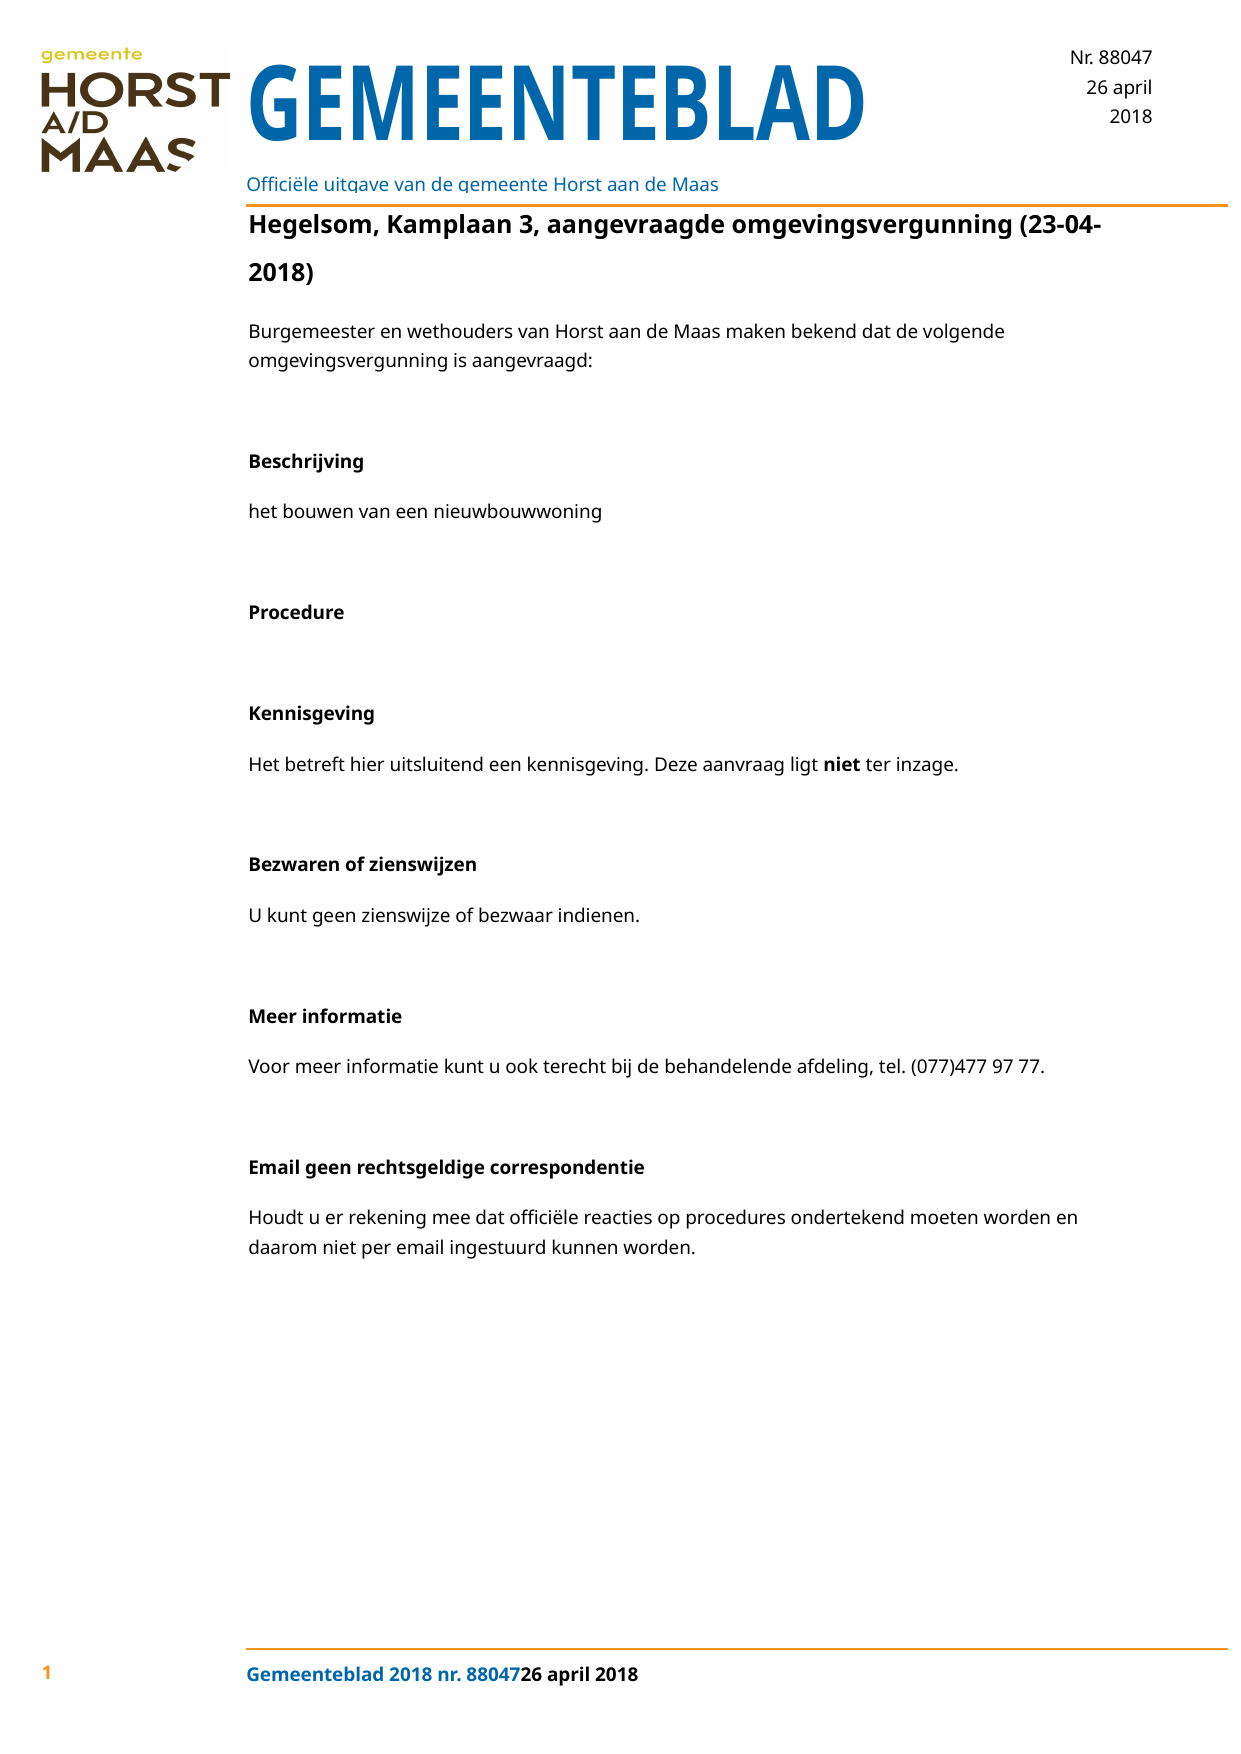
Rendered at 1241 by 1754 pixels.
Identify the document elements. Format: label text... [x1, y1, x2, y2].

text Houdt u er rekening mee dat officiële reacties op procedures ondertekend moeten worden en daarom niet per email ingestuurd kunnen worden. [248, 1204, 1152, 1260]
text Beschrijving [248, 448, 1152, 474]
picture [41, 47, 231, 172]
text Hegelsom, Kamplaan 3, aangevraagde omgevingsvergunning (23-04-2018) [248, 207, 1152, 288]
text Meer informatie [248, 1003, 1152, 1029]
text Het betreft hier uitsluitend een kennisgeving. Deze aanvraag ligt niet ter inzage. [248, 751, 1152, 777]
text Voor meer informatie kunt u ook terecht bij de behandelende afdeling, tel. (077)477 97 77. [248, 1053, 1152, 1079]
text Kennisgeving [248, 700, 1152, 726]
text Bezwaren of zienswijzen [248, 852, 1152, 877]
text Burgemeester en wethouders van Horst aan de Maas maken bekend dat de volgende omgevingsvergunning is aangevraagd: [248, 318, 1152, 373]
text U kunt geen zienswijze of bezwaar indienen. [248, 902, 1152, 928]
text Procedure [248, 599, 1152, 625]
text Email geen rechtsgeldige correspondentie [248, 1154, 1152, 1180]
text het bouwen van een nieuwbouwwoning [248, 499, 1152, 524]
